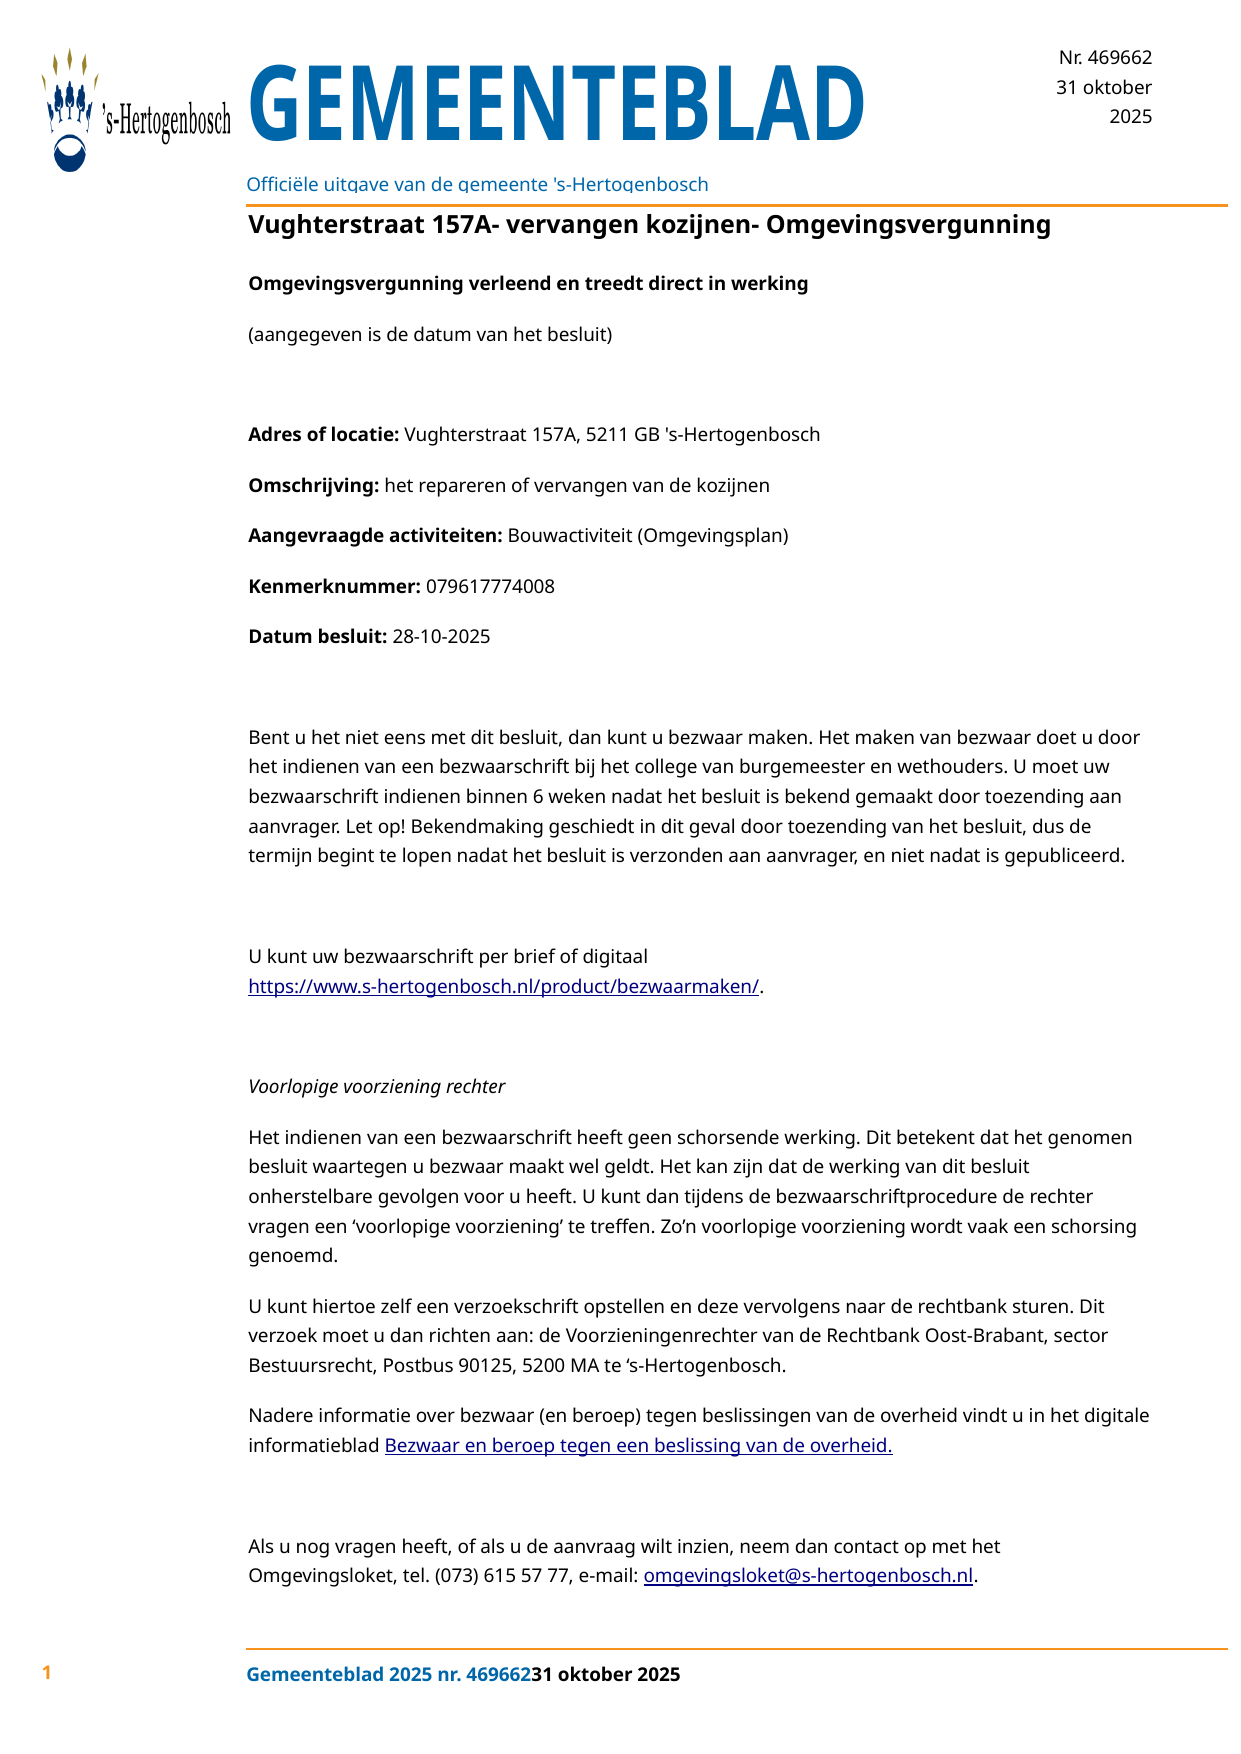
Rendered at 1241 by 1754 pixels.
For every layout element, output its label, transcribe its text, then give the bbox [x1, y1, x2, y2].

text Aangevraagde activiteiten: Bouwactiviteit (Omgevingsplan) [248, 522, 1152, 548]
text U kunt hiertoe zelf een verzoekschrift opstellen en deze vervolgens naar de rechtbank sturen. Dit verzoek moet u dan richten aan: de Voorzieningenrechter van de Rechtbank Oost-Brabant, sector Bestuursrecht, Postbus 90125, 5200 MA te ‘s-Hertogenbosch. [248, 1293, 1152, 1378]
text Bent u het niet eens met dit besluit, dan kunt u bezwaar maken. Het maken van bezwaar doet u door het indienen van een bezwaarschrift bij het college van burgemeester en wethouders. U moet uw bezwaarschrift indienen binnen 6 weken nadat het besluit is bekend gemaakt door toezending aan aanvrager. Let op! Bekendmaking geschiedt in dit geval door toezending van het besluit, dus de termijn begint te lopen nadat het besluit is verzonden aan aanvrager, en niet nadat is gepubliceerd. [248, 724, 1152, 868]
text Omschrijving: het repareren of vervangen van de kozijnen [248, 472, 1152, 498]
text Nadere informatie over bezwaar (en beroep) tegen beslissingen van de overheid vindt u in het digitale informatieblad Bezwaar en beroep tegen een beslissing van de overheid. [248, 1402, 1152, 1458]
text Als u nog vragen heeft, of als u de aanvraag wilt inzien, neem dan contact op met het Omgevingsloket, tel. (073) 615 57 77, e-mail: omgevingsloket@s-hertogenbosch.nl. [248, 1533, 1152, 1588]
text Voorlopige voorziening rechter [248, 1074, 1152, 1099]
text Vughterstraat 157A- vervangen kozijnen- Omgevingsvergunning [248, 207, 1152, 241]
text Adres of locatie: Vughterstraat 157A, 5211 GB 's-Hertogenbosch [248, 422, 1152, 447]
text Datum besluit: 28-10-2025 [248, 623, 1152, 649]
text Kenmerknummer: 079617774008 [248, 573, 1152, 598]
text Omgevingsvergunning verleend en treedt direct in werking [248, 270, 1152, 296]
text U kunt uw bezwaarschrift per brief of digitaal https://www.s-hertogenbosch.nl/product/bezwaarmaken/. [248, 943, 1152, 998]
text (aangegeven is de datum van het besluit) [248, 321, 1152, 346]
picture [41, 47, 231, 172]
text Het indienen van een bezwaarschrift heeft geen schorsende werking. Dit betekent dat het genomen besluit waartegen u bezwaar maakt wel geldt. Het kan zijn dat de werking van dit besluit onherstelbare gevolgen voor u heeft. U kunt dan tijdens de bezwaarschriftprocedure de rechter vragen een ‘voorlopige voorziening’ te treffen. Zo’n voorlopige voorziening wordt vaak een schorsing genoemd. [248, 1124, 1152, 1268]
